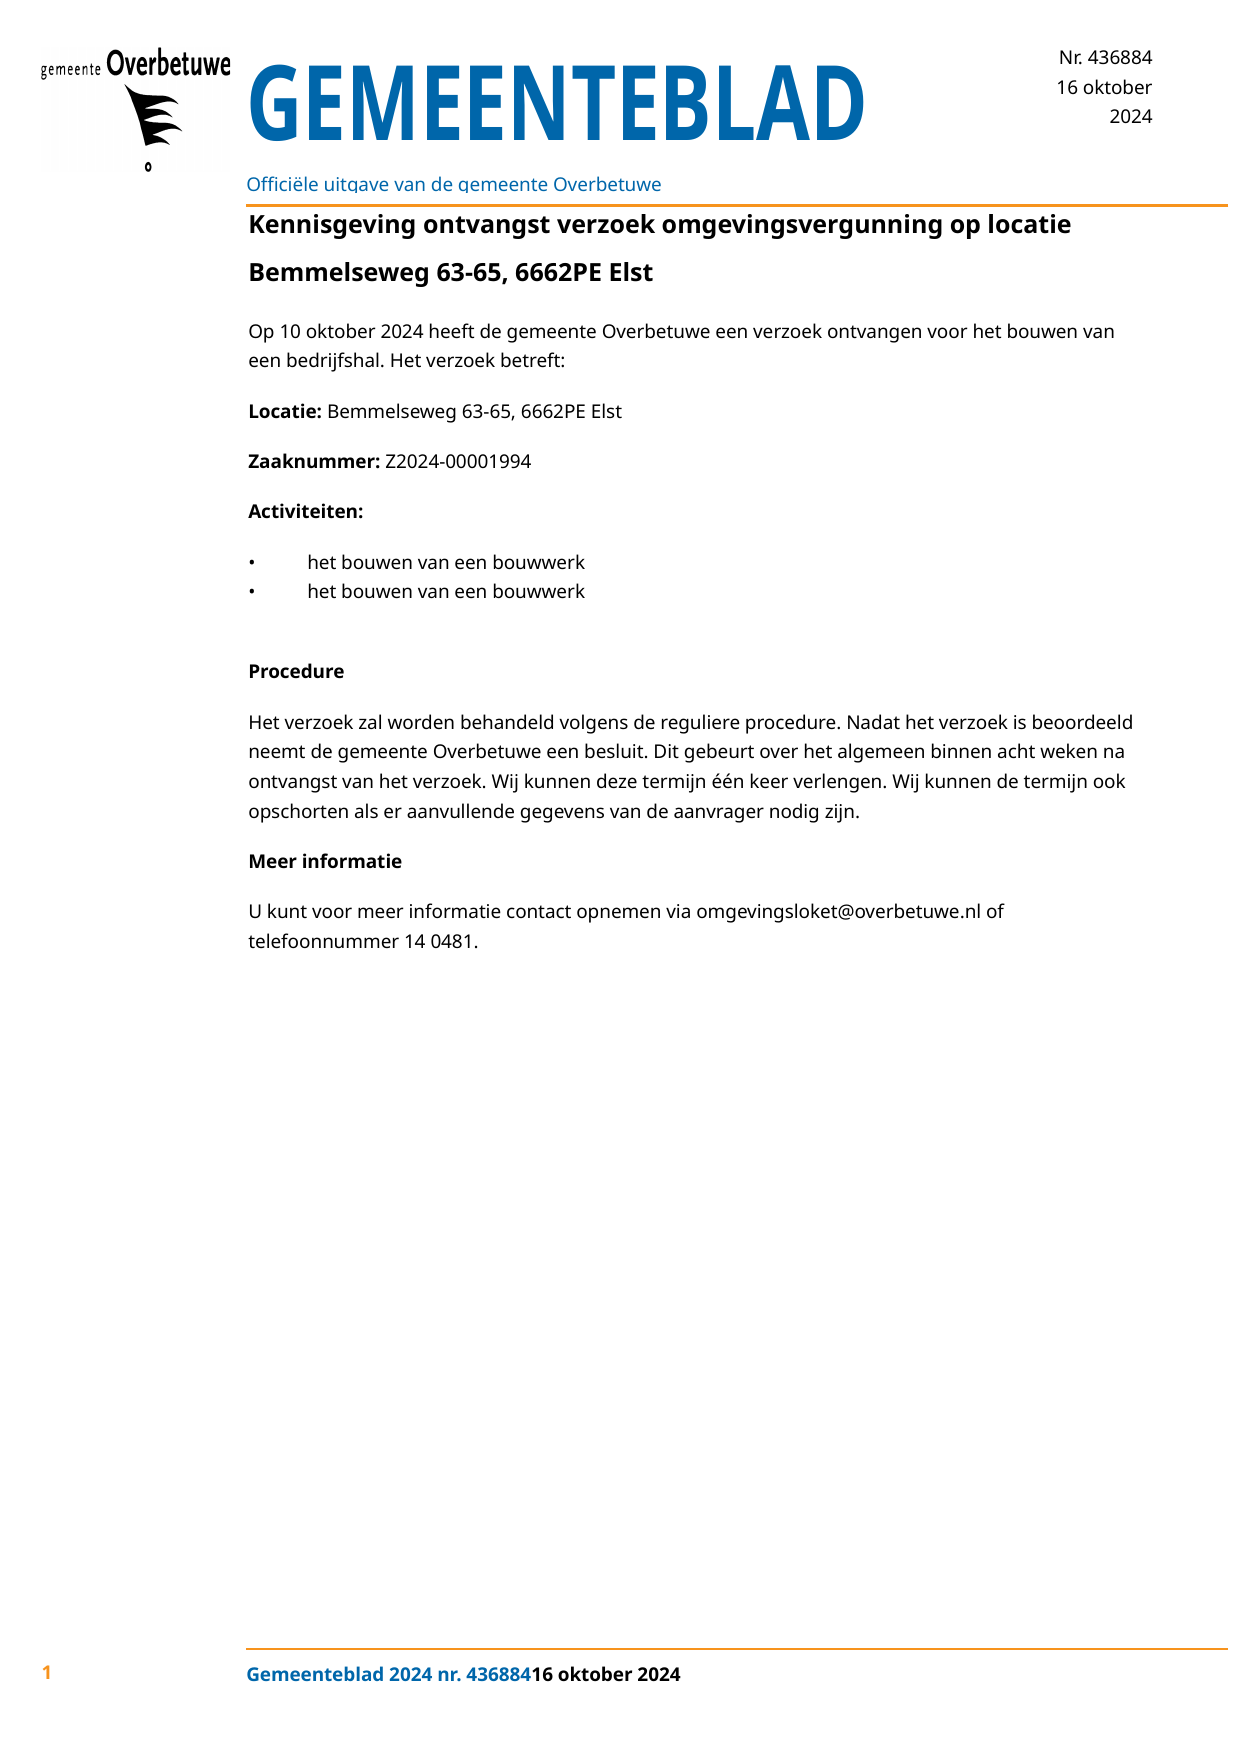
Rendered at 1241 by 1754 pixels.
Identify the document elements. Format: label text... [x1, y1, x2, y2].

list het bouwen van een bouwwerk [248, 579, 1152, 604]
text Procedure [248, 659, 1152, 684]
text Zaaknummer: Z2024-00001994 [248, 448, 1152, 474]
text Het verzoek zal worden behandeld volgens de reguliere procedure. Nadat het verzoek is beoordeeld neemt de gemeente Overbetuwe een besluit. Dit gebeurt over het algemeen binnen acht weken na ontvangst van het verzoek. Wij kunnen deze termijn één keer verlengen. Wij kunnen de termijn ook opschorten als er aanvullende gegevens van de aanvrager nodig zijn. [248, 709, 1152, 824]
text Op 10 oktober 2024 heeft de gemeente Overbetuwe een verzoek ontvangen voor het bouwen van een bedrijfshal. Het verzoek betreft: [248, 318, 1152, 373]
text Activiteiten: [248, 499, 1152, 524]
picture [41, 47, 231, 172]
list het bouwen van een bouwwerk [248, 549, 1152, 575]
text Locatie: Bemmelseweg 63-65, 6662PE Elst [248, 398, 1152, 424]
text Kennisgeving ontvangst verzoek omgevingsvergunning op locatie Bemmelseweg 63-65, 6662PE Elst [248, 207, 1152, 288]
text Meer informatie [248, 848, 1152, 874]
text U kunt voor meer informatie contact opnemen via omgevingsloket@overbetuwe.nl of telefoonnummer 14 0481. [248, 899, 1152, 954]
